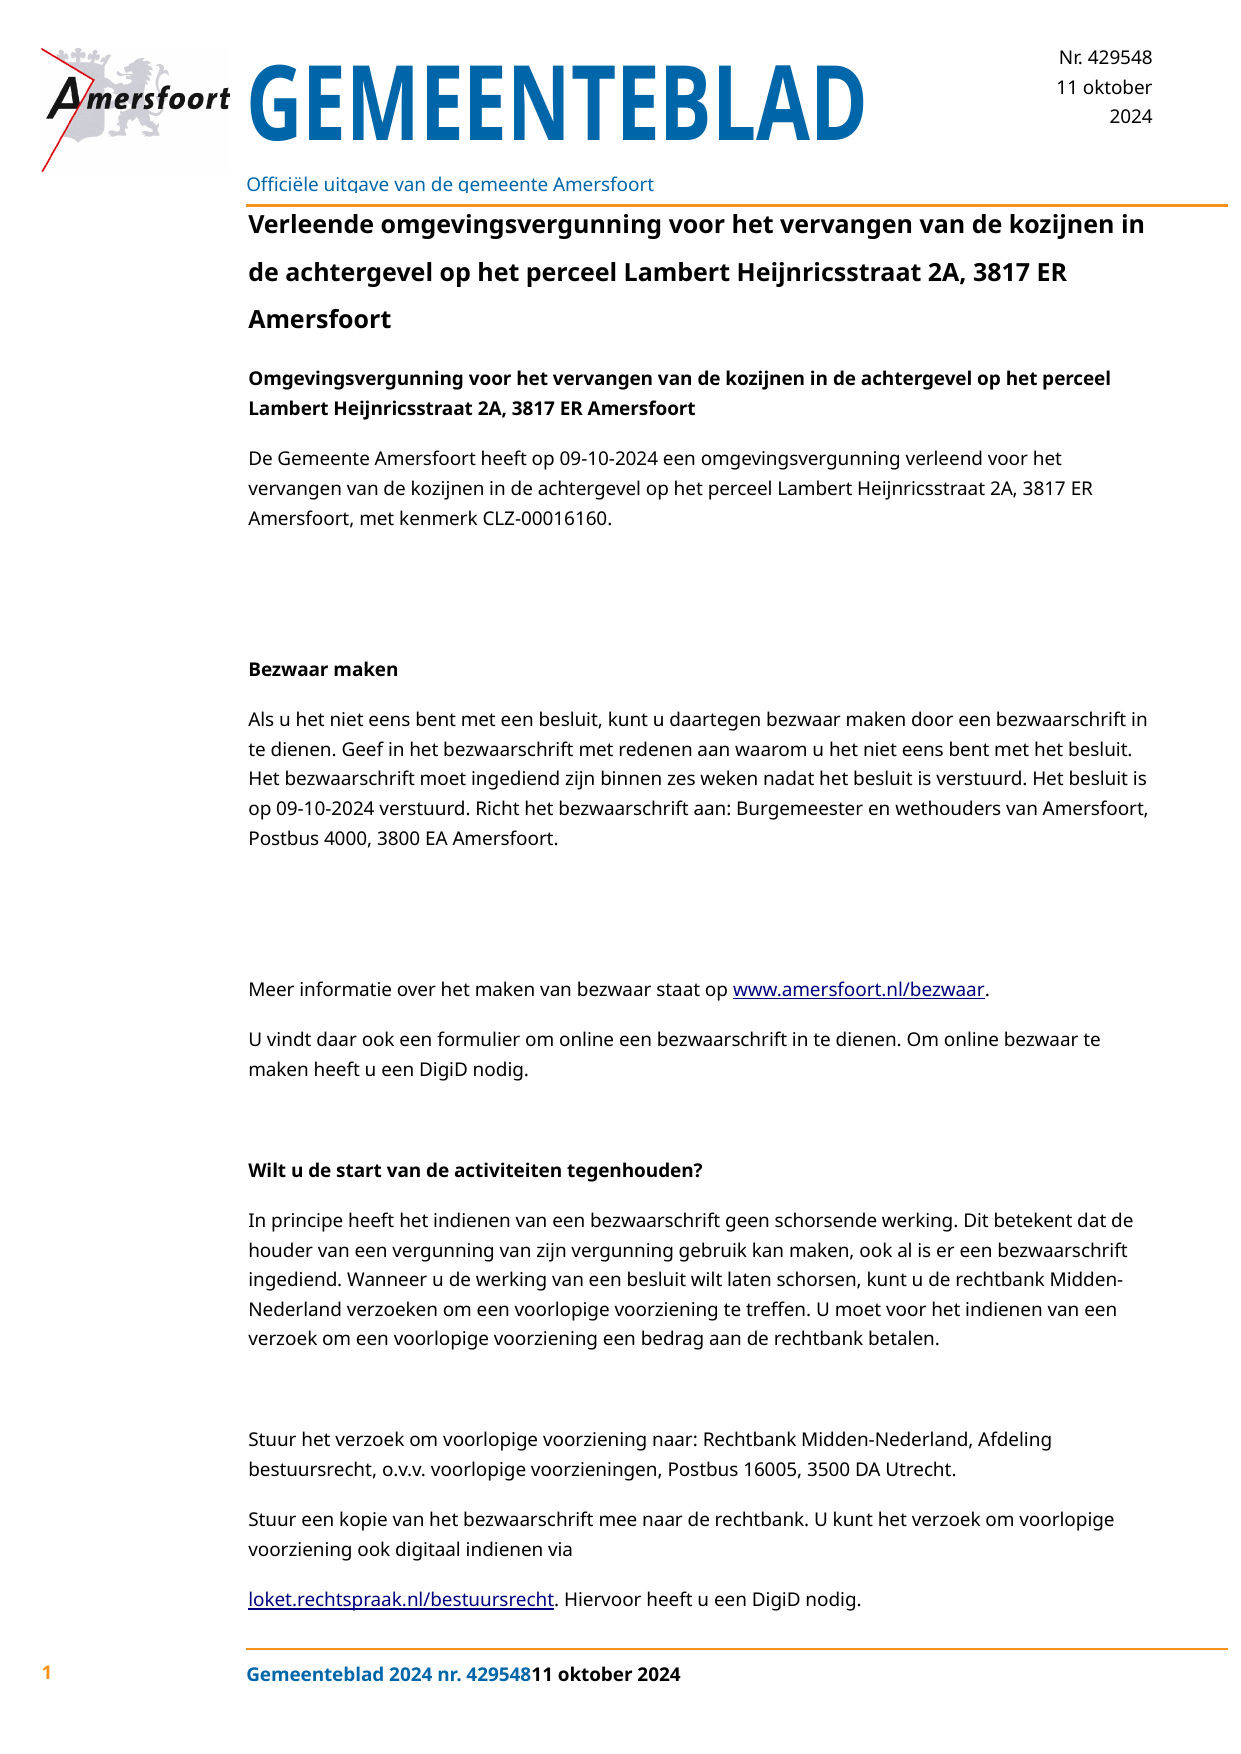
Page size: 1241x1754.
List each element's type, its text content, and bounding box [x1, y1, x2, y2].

text Stuur het verzoek om voorlopige voorziening naar: Rechtbank Midden-Nederland, Afdeling bestuursrecht, o.v.v. voorlopige voorzieningen, Postbus 16005, 3500 DA Utrecht. [248, 1426, 1152, 1482]
picture [41, 47, 231, 172]
text In principe heeft het indienen van een bezwaarschrift geen schorsende werking. Dit betekent dat de houder van een vergunning van zijn vergunning gebruik kan maken, ook al is er een bezwaarschrift ingediend. Wanneer u de werking van een besluit wilt laten schorsen, kunt u de rechtbank Midden-Nederland verzoeken om een voorlopige voorziening te treffen. U moet voor het indienen van een verzoek om een voorlopige voorziening een bedrag aan de rechtbank betalen. [248, 1207, 1152, 1351]
text Verleende omgevingsvergunning voor het vervangen van de kozijnen in de achtergevel op het perceel Lambert Heijnricsstraat 2A, 3817 ER Amersfoort [248, 207, 1152, 336]
text Meer informatie over het maken van bezwaar staat op www.amersfoort.nl/bezwaar. [248, 976, 1152, 1002]
text De Gemeente Amersfoort heeft op 09-10-2024 een omgevingsvergunning verleend voor het vervangen van de kozijnen in de achtergevel op het perceel Lambert Heijnricsstraat 2A, 3817 ER Amersfoort, met kenmerk CLZ-00016160. [248, 446, 1152, 530]
text Als u het niet eens bent met een besluit, kunt u daartegen bezwaar maken door een bezwaarschrift in te dienen. Geef in het bezwaarschrift met redenen aan waarom u het niet eens bent met het besluit. Het bezwaarschrift moet ingediend zijn binnen zes weken nadat het besluit is verstuurd. Het besluit is op 09-10-2024 verstuurd. Richt het bezwaarschrift aan: Burgemeester en wethouders van Amersfoort, Postbus 4000, 3800 EA Amersfoort. [248, 706, 1152, 850]
text Omgevingsvergunning voor het vervangen van de kozijnen in de achtergevel op het perceel Lambert Heijnricsstraat 2A, 3817 ER Amersfoort [248, 366, 1152, 421]
text loket.rechtspraak.nl/bestuursrecht. Hiervoor heeft u een DigiD nodig. [248, 1586, 1152, 1612]
text Wilt u de start van de activiteiten tegenhouden? [248, 1157, 1152, 1182]
text Bezwaar maken [248, 656, 1152, 682]
text Stuur een kopie van het bezwaarschrift mee naar de rechtbank. U kunt het verzoek om voorlopige voorziening ook digitaal indienen via [248, 1506, 1152, 1562]
text U vindt daar ook een formulier om online een bezwaarschrift in te dienen. Om online bezwaar te maken heeft u een DigiD nodig. [248, 1026, 1152, 1082]
